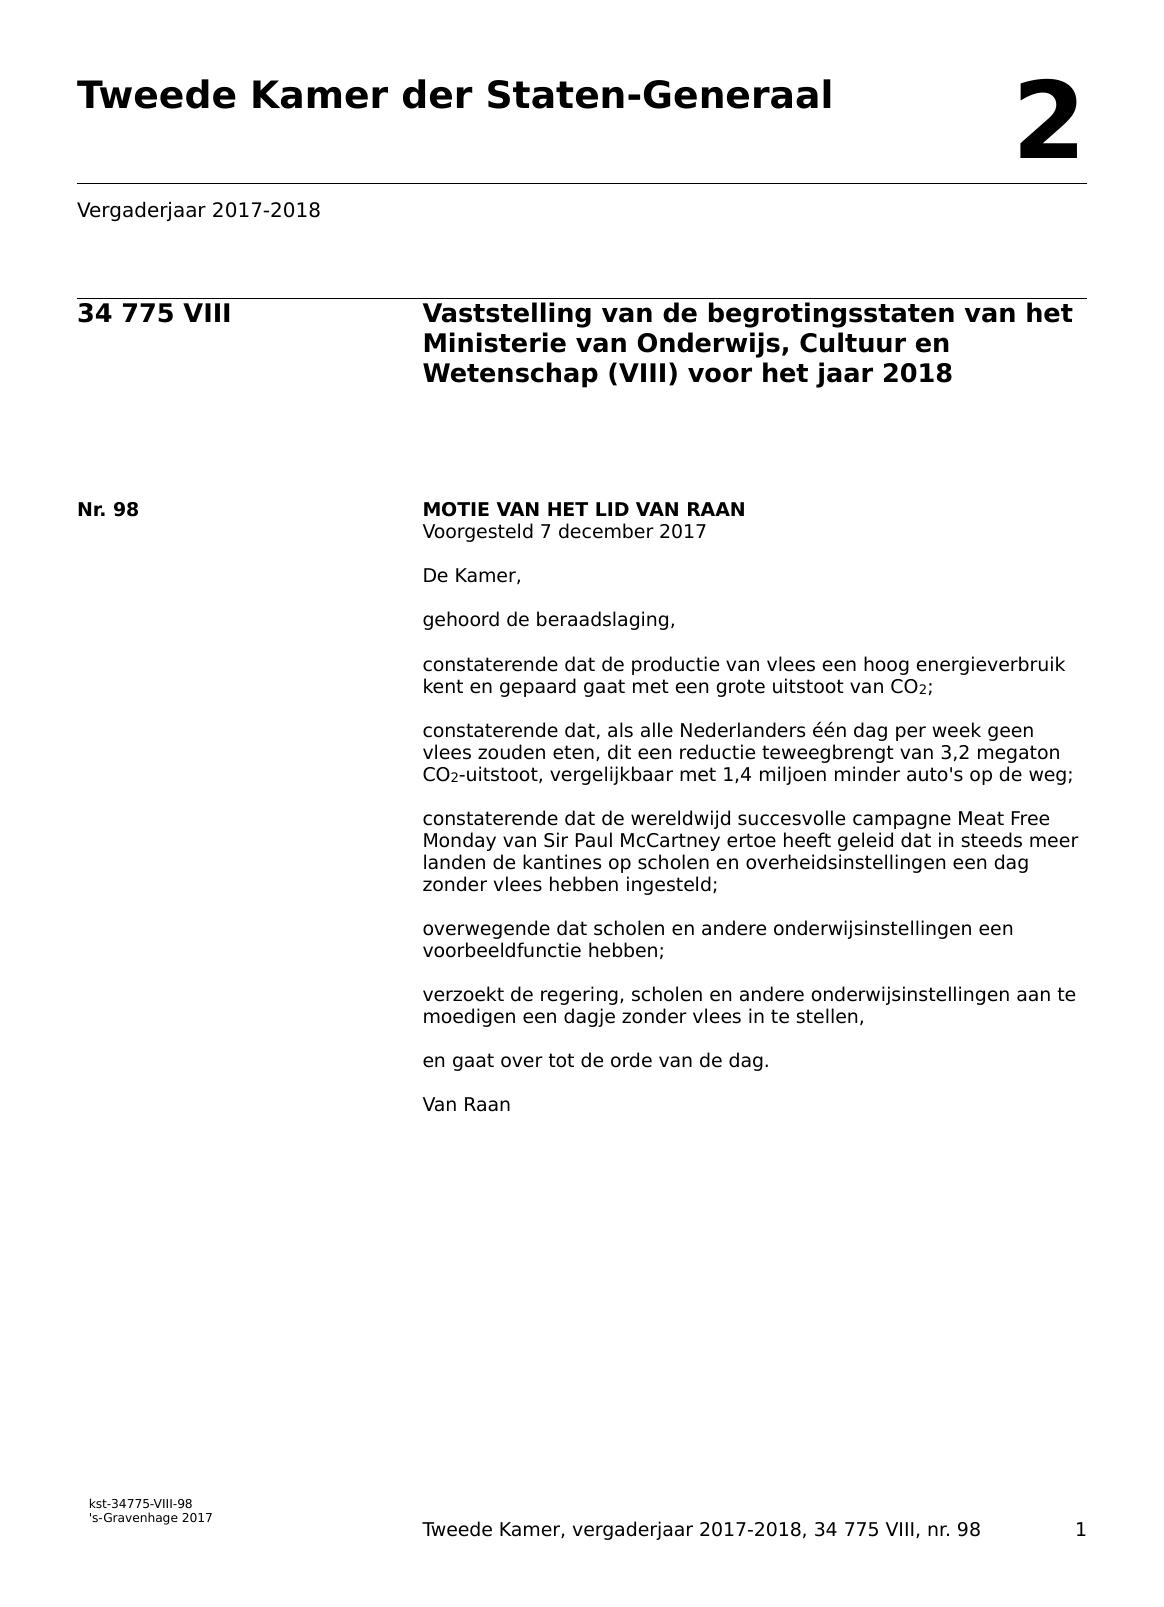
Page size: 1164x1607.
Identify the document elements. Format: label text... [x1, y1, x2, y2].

table_cell Vergaderjaar 2017-2018 [77, 184, 1087, 298]
table_header 2 [886, 59, 1087, 183]
subtitle Nr. 98 MOTIE VAN HET LID VAN RAAN [77, 499, 1087, 521]
text en gaat over tot de orde van de dag. [422, 1050, 1087, 1072]
text constaterende dat de productie van vlees een hoog energieverbruik kent en gepaard gaat met een grote uitstoot van CO2; [422, 653, 1087, 697]
text Voorgesteld 7 december 2017 [422, 521, 1087, 543]
text Van Raan [422, 1094, 1087, 1116]
table_header Tweede Kamer der Staten-Generaal [77, 59, 886, 183]
text constaterende dat, als alle Nederlanders één dag per week geen vlees zouden eten, dit een reductie teweegbrengt van 3,2 megaton CO2-uitstoot, vergelijkbaar met 1,4 miljoen minder auto's op de weg; [422, 720, 1087, 786]
text overwegende dat scholen en andere onderwijsinstellingen een voorbeeldfunctie hebben; [422, 918, 1087, 962]
text verzoekt de regering, scholen en andere onderwijsinstellingen aan te moedigen een dagje zonder vlees in te stellen, [422, 984, 1087, 1028]
text gehoord de beraadslaging, [422, 609, 1087, 631]
text kst-34775-VIII-98 [88, 1497, 323, 1511]
text De Kamer, [422, 565, 1087, 587]
subtitle 34 775 VIII Vaststelling van de begrotingsstaten van het Ministerie van Onderwijs, Cultuur en Wetenschap (VIII) voor het jaar 2018 [77, 299, 1087, 388]
text constaterende dat de wereldwijd succesvolle campagne Meat Free Monday van Sir Paul McCartney ertoe heeft geleid dat in steeds meer landen de kantines op scholen en overheidsinstellingen een dag zonder vlees hebben ingesteld; [422, 808, 1087, 896]
text 's-Gravenhage 2017 [88, 1511, 323, 1525]
